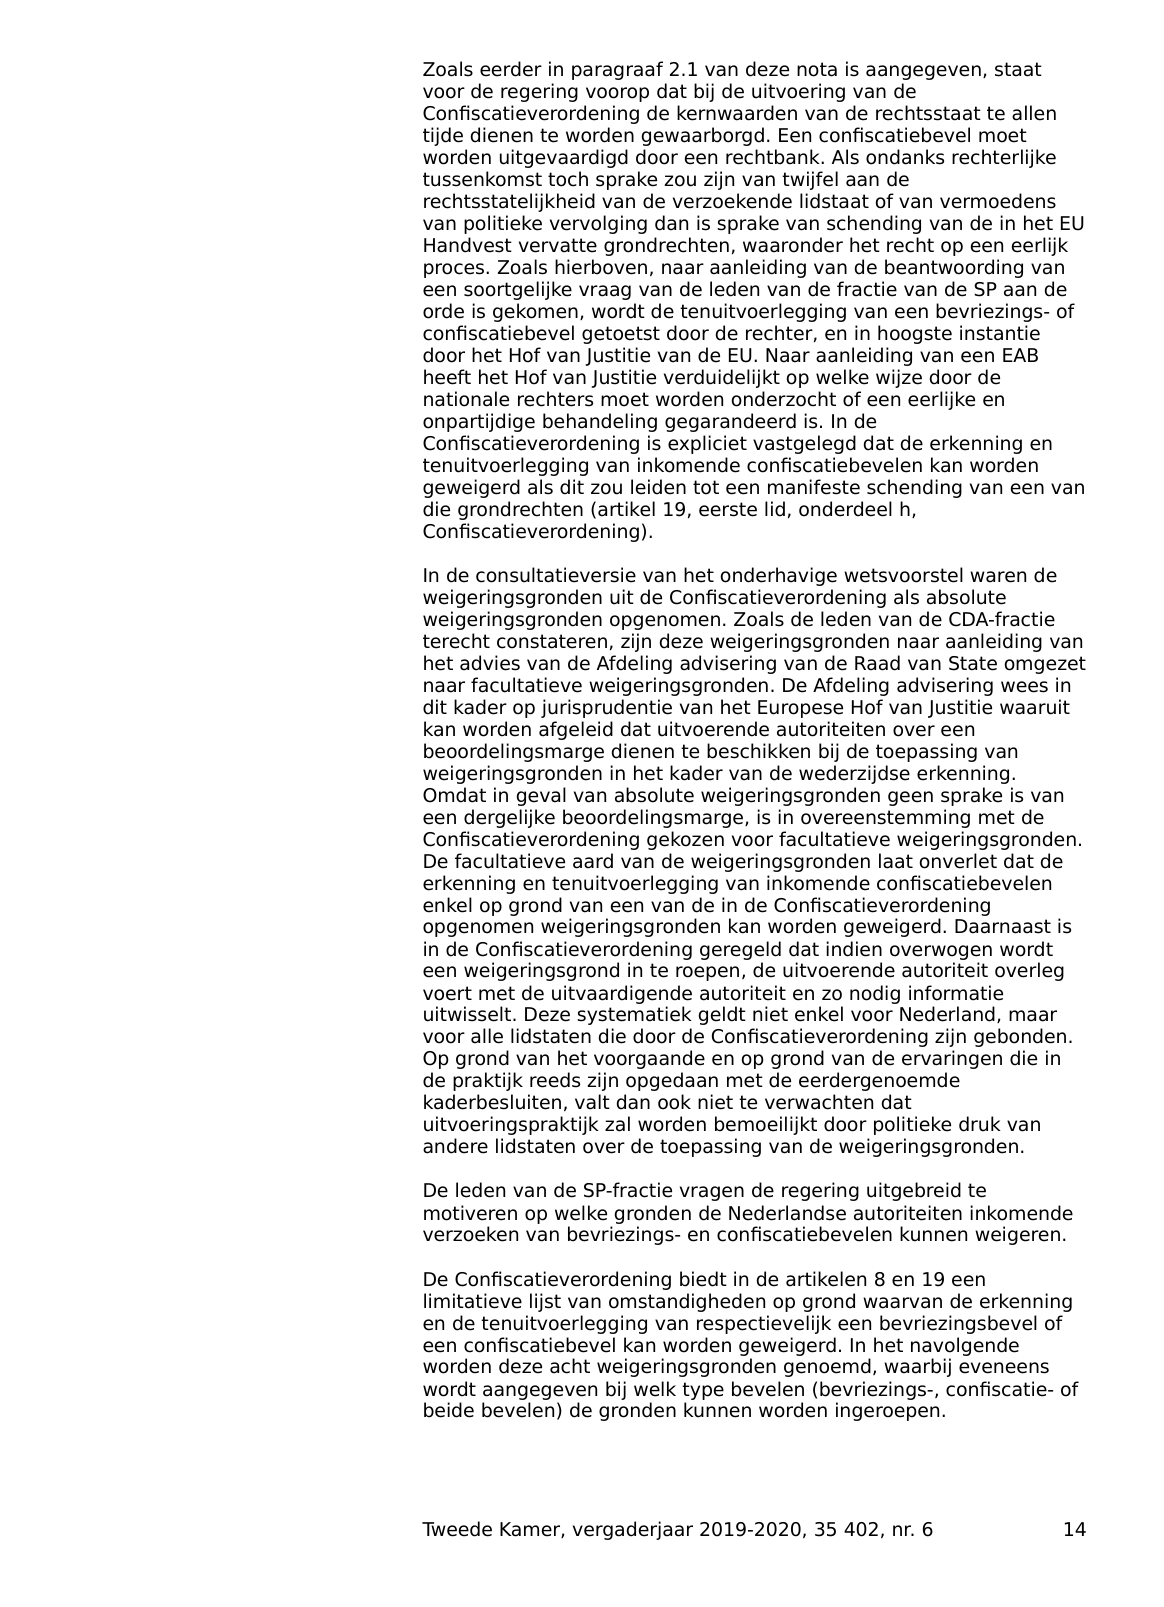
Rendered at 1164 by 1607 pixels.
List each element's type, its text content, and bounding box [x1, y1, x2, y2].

text De leden van de SP-fractie vragen de regering uitgebreid te motiveren op welke gronden de Nederlandse autoriteiten inkomende verzoeken van bevriezings- en confiscatiebevelen kunnen weigeren. [422, 1180, 1087, 1246]
text De Confiscatieverordening biedt in de artikelen 8 en 19 een limitatieve lijst van omstandigheden op grond waarvan de erkenning en de tenuitvoerlegging van respectievelijk een bevriezingsbevel of een confiscatiebevel kan worden geweigerd. In het navolgende worden deze acht weigeringsgronden genoemd, waarbij eveneens wordt aangegeven bij welk type bevelen (bevriezings-, confiscatie- of beide bevelen) de gronden kunnen worden ingeroepen. [422, 1268, 1087, 1422]
text In de consultatieversie van het onderhavige wetsvoorstel waren de weigeringsgronden uit de Confiscatieverordening als absolute weigeringsgronden opgenomen. Zoals de leden van de CDA-fractie terecht constateren, zijn deze weigeringsgronden naar aanleiding van het advies van de Afdeling advisering van de Raad van State omgezet naar facultatieve weigeringsgronden. De Afdeling advisering wees in dit kader op jurisprudentie van het Europese Hof van Justitie waaruit kan worden afgeleid dat uitvoerende autoriteiten over een beoordelingsmarge dienen te beschikken bij de toepassing van weigeringsgronden in het kader van de wederzijdse erkenning. Omdat in geval van absolute weigeringsgronden geen sprake is van een dergelijke beoordelingsmarge, is in overeenstemming met de Confiscatieverordening gekozen voor facultatieve weigeringsgronden. De facultatieve aard van de weigeringsgronden laat onverlet dat de erkenning en tenuitvoerlegging van inkomende confiscatiebevelen enkel op grond van een van de in de Confiscatieverordening opgenomen weigeringsgronden kan worden geweigerd. Daarnaast is in de Confiscatieverordening geregeld dat indien overwogen wordt een weigeringsgrond in te roepen, de uitvoerende autoriteit overleg voert met de uitvaardigende autoriteit en zo nodig informatie uitwisselt. Deze systematiek geldt niet enkel voor Nederland, maar voor alle lidstaten die door de Confiscatieverordening zijn gebonden. Op grond van het voorgaande en op grond van de ervaringen die in de praktijk reeds zijn opgedaan met de eerdergenoemde kaderbesluiten, valt dan ook niet te verwachten dat uitvoeringspraktijk zal worden bemoeilijkt door politieke druk van andere lidstaten over de toepassing van de weigeringsgronden. [422, 565, 1087, 1158]
text Zoals eerder in paragraaf 2.1 van deze nota is aangegeven, staat voor de regering voorop dat bij de uitvoering van de Confiscatieverordening de kernwaarden van de rechtsstaat te allen tijde dienen te worden gewaarborgd. Een confiscatiebevel moet worden uitgevaardigd door een rechtbank. Als ondanks rechterlijke tussenkomst toch sprake zou zijn van twijfel aan de rechtsstatelijkheid van de verzoekende lidstaat of van vermoedens van politieke vervolging dan is sprake van schending van de in het EU Handvest vervatte grondrechten, waaronder het recht op een eerlijk proces. Zoals hierboven, naar aanleiding van de beantwoording van een soortgelijke vraag van de leden van de fractie van de SP aan de orde is gekomen, wordt de tenuitvoerlegging van een bevriezings- of confiscatiebevel getoetst door de rechter, en in hoogste instantie door het Hof van Justitie van de EU. Naar aanleiding van een EAB heeft het Hof van Justitie verduidelijkt op welke wijze door de nationale rechters moet worden onderzocht of een eerlijke en onpartijdige behandeling gegarandeerd is. In de Confiscatieverordening is expliciet vastgelegd dat de erkenning en tenuitvoerlegging van inkomende confiscatiebevelen kan worden geweigerd als dit zou leiden tot een manifeste schending van een van die grondrechten (artikel 19, eerste lid, onderdeel h, Confiscatieverordening). [422, 59, 1087, 543]
